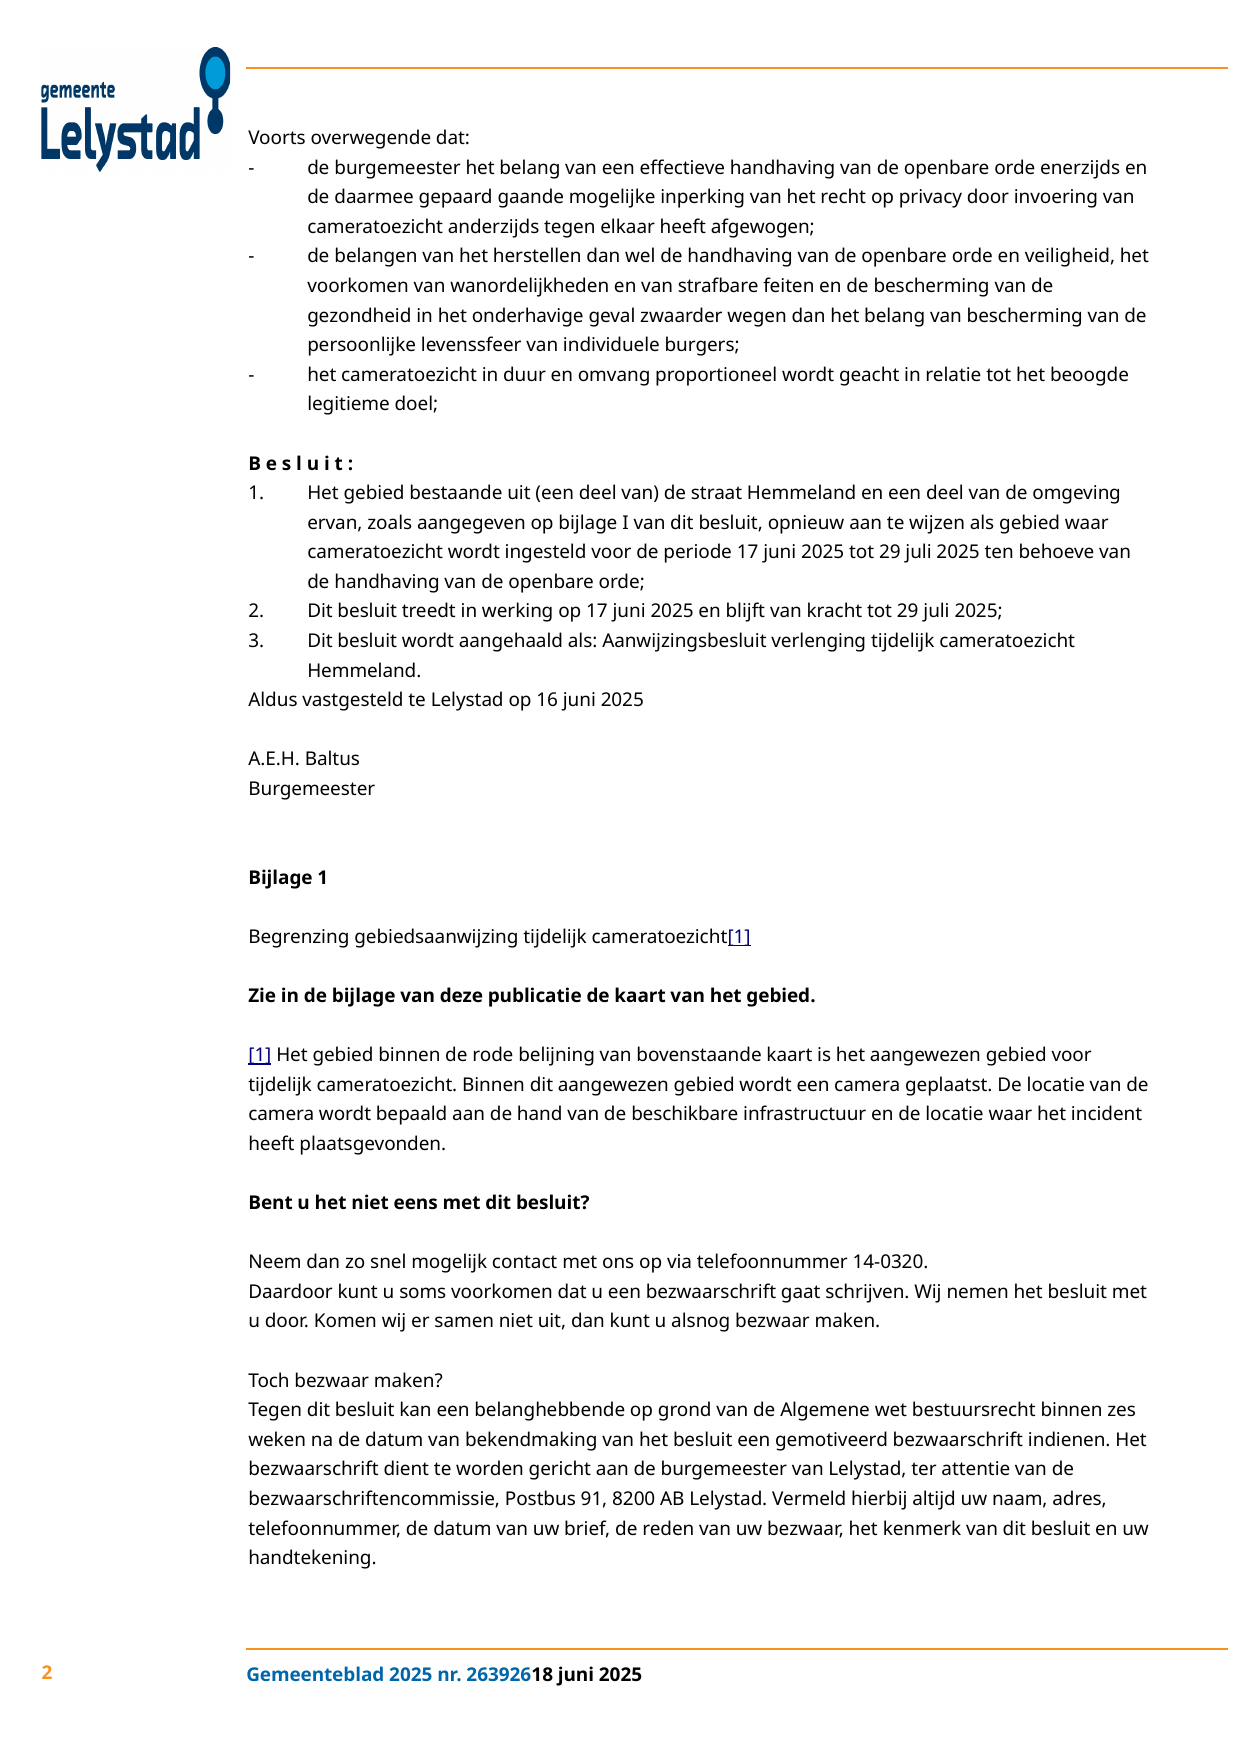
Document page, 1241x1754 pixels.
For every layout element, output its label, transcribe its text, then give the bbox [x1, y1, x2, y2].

list Dit besluit treedt in werking op 17 juni 2025 en blijft van kracht tot 29 juli 2025; [248, 598, 1152, 623]
text Bent u het niet eens met dit besluit? [248, 1189, 1152, 1215]
list de burgemeester het belang van een effectieve handhaving van de openbare orde enerzijds en de daarmee gepaard gaande mogelijke inperking van het recht op privacy door invoering van cameratoezicht anderzijds tegen elkaar heeft afgewogen; [248, 154, 1152, 239]
text Burgemeester [248, 775, 1152, 801]
list het cameratoezicht in duur en omvang proportioneel wordt geacht in relatie tot het beoogde legitieme doel; [248, 361, 1152, 416]
text Neem dan zo snel mogelijk contact met ons op via telefoonnummer 14-0320. [248, 1248, 1152, 1274]
text Bijlage 1 [248, 864, 1152, 890]
text Begrenzing gebiedsaanwijzing tijdelijk cameratoezicht[1] [248, 923, 1152, 949]
text Zie in de bijlage van deze publicatie de kaart van het gebied. [248, 982, 1152, 1008]
text Daardoor kunt u soms voorkomen dat u een bezwaarschrift gaat schrijven. Wij nemen het besluit met u door. Komen wij er samen niet uit, dan kunt u alsnog bezwaar maken. [248, 1278, 1152, 1333]
text Aldus vastgesteld te Lelystad op 16 juni 2025 [248, 686, 1152, 712]
text A.E.H. Baltus [248, 746, 1152, 771]
picture [41, 47, 231, 172]
text Voorts overwegende dat: [248, 124, 1152, 150]
list Dit besluit wordt aangehaald als: Aanwijzingsbesluit verlenging tijdelijk cameratoezicht Hemmeland. [248, 627, 1152, 683]
list de belangen van het herstellen dan wel de handhaving van de openbare orde en veiligheid, het voorkomen van wanordelijkheden en van strafbare feiten en de bescherming van de gezondheid in het onderhavige geval zwaarder wegen dan het belang van bescherming van de persoonlijke levenssfeer van individuele burgers; [248, 243, 1152, 357]
text Tegen dit besluit kan een belanghebbende op grond van de Algemene wet bestuursrecht binnen zes weken na de datum van bekendmaking van het besluit een gemotiveerd bezwaarschrift indienen. Het bezwaarschrift dient te worden gericht aan de burgemeester van Lelystad, ter attentie van de bezwaarschriftencommissie, Postbus 91, 8200 AB Lelystad. Vermeld hierbij altijd uw naam, adres, telefoonnummer, de datum van uw brief, de reden van uw bezwaar, het kenmerk van dit besluit en uw handtekening. [248, 1396, 1152, 1570]
text Toch bezwaar maken? [248, 1367, 1152, 1393]
text B e s l u i t : [248, 450, 1152, 476]
list Het gebied bestaande uit (een deel van) de straat Hemmeland en een deel van de omgeving ervan, zoals aangegeven op bijlage I van dit besluit, opnieuw aan te wijzen als gebied waar cameratoezicht wordt ingesteld voor de periode 17 juni 2025 tot 29 juli 2025 ten behoeve van de handhaving van de openbare orde; [248, 479, 1152, 594]
text [1] Het gebied binnen de rode belijning van bovenstaande kaart is het aangewezen gebied voor tijdelijk cameratoezicht. Binnen dit aangewezen gebied wordt een camera geplaatst. De locatie van de camera wordt bepaald aan de hand van de beschikbare infrastructuur en de locatie waar het incident heeft plaatsgevonden. [248, 1041, 1152, 1156]
